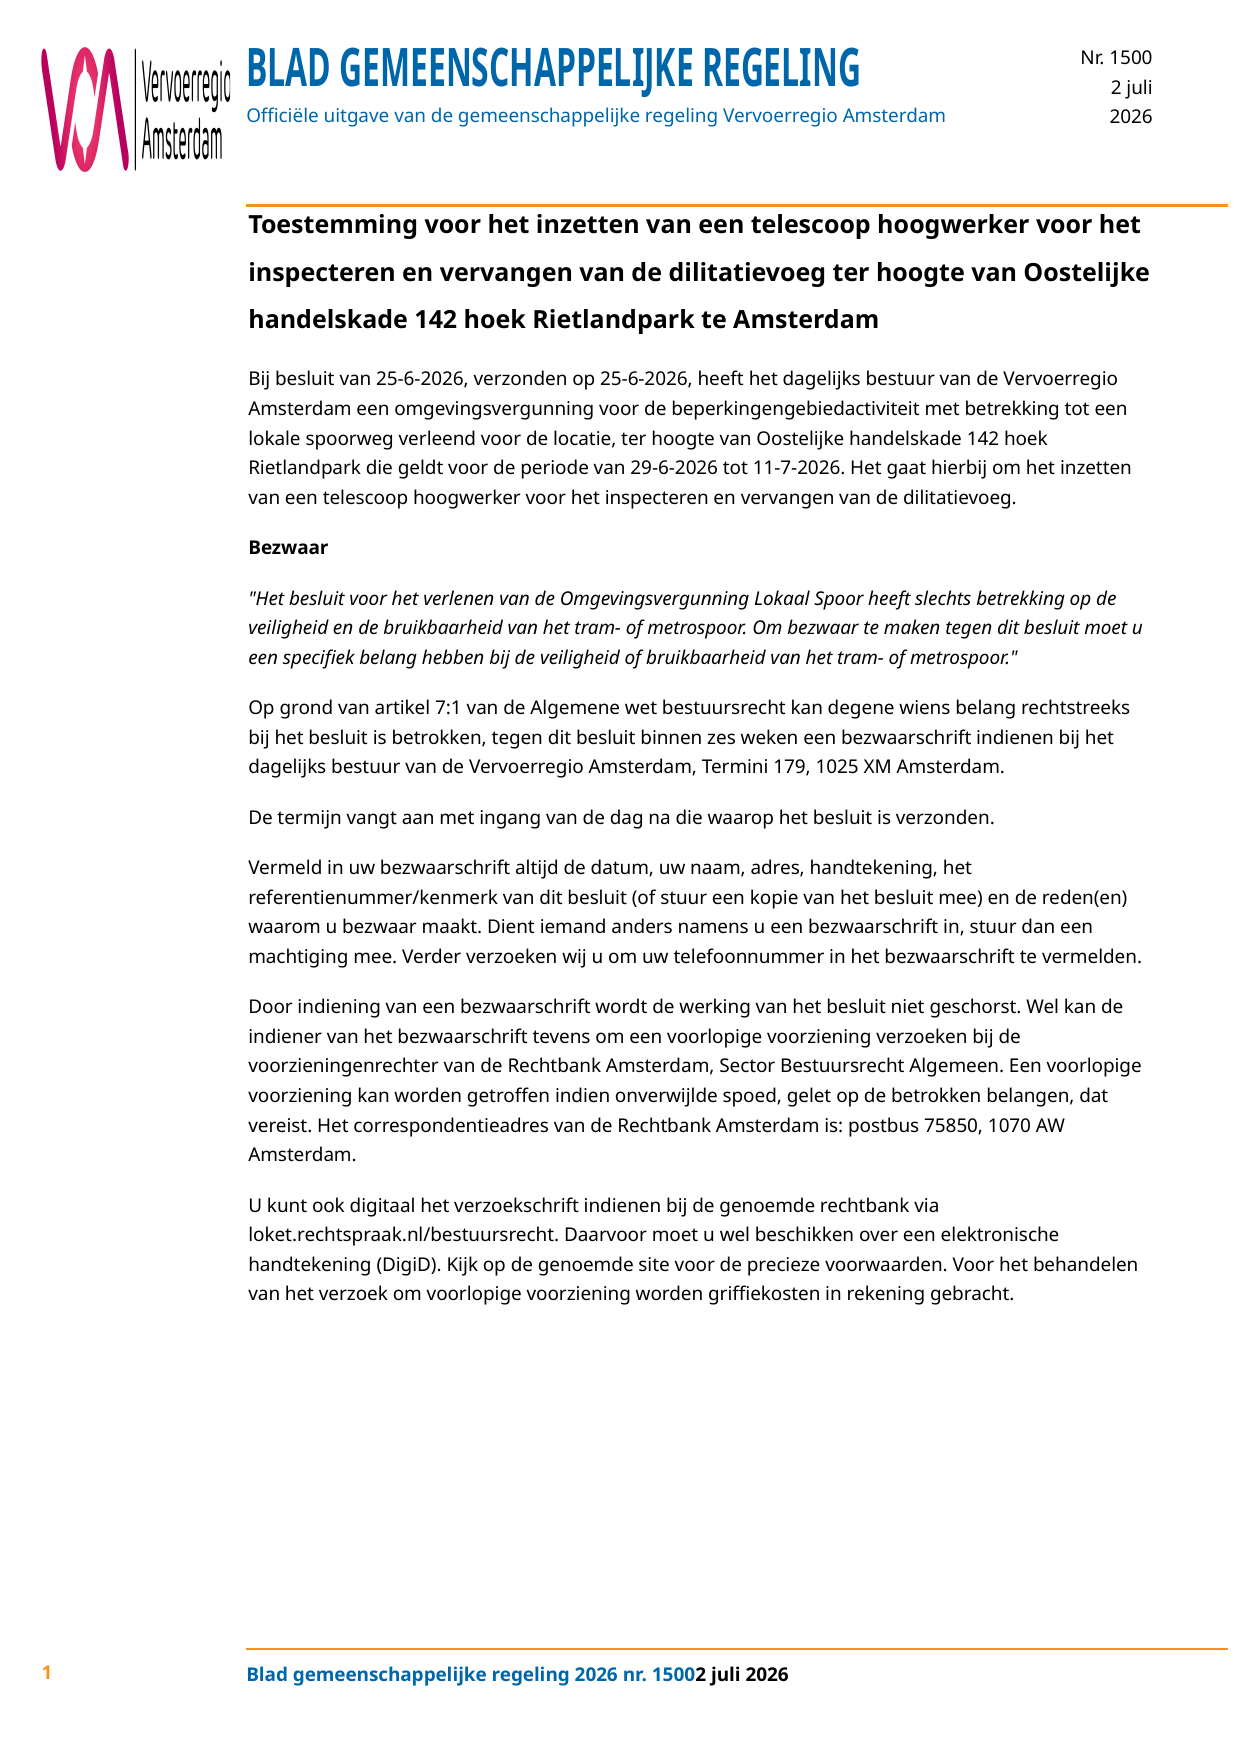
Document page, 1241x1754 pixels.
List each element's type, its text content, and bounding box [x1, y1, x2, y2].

text Door indiening van een bezwaarschrift wordt de werking van het besluit niet geschorst. Wel kan de indiener van het bezwaarschrift tevens om een voorlopige voorziening verzoeken bij de voorzieningenrechter van de Rechtbank Amsterdam, Sector Bestuursrecht Algemeen. Een voorlopige voorziening kan worden getroffen indien onverwijlde spoed, gelet op de betrokken belangen, dat vereist. Het correspondentieadres van de Rechtbank Amsterdam is: postbus 75850, 1070 AW Amsterdam. [248, 993, 1152, 1167]
text "Het besluit voor het verlenen van de Omgevingsvergunning Lokaal Spoor heeft slechts betrekking op de veiligheid en de bruikbaarheid van het tram- of metrospoor. Om bezwaar te maken tegen dit besluit moet u een specifiek belang hebben bij de veiligheid of bruikbaarheid van het tram- of metrospoor." [248, 585, 1152, 669]
picture [41, 47, 231, 172]
text Op grond van artikel 7:1 van de Algemene wet bestuursrecht kan degene wiens belang rechtstreeks bij het besluit is betrokken, tegen dit besluit binnen zes weken een bezwaarschrift indienen bij het dagelijks bestuur van de Vervoerregio Amsterdam, Termini 179, 1025 XM Amsterdam. [248, 694, 1152, 779]
text Bezwaar [248, 534, 1152, 560]
text U kunt ook digitaal het verzoekschrift indienen bij de genoemde rechtbank via loket.rechtspraak.nl/bestuursrecht. Daarvoor moet u wel beschikken over een elektronische handtekening (DigiD). Kijk op de genoemde site voor de precieze voorwaarden. Voor het behandelen van het verzoek om voorlopige voorziening worden griffiekosten in rekening gebracht. [248, 1192, 1152, 1306]
text Bij besluit van 25-6-2026, verzonden op 25-6-2026, heeft het dagelijks bestuur van de Vervoerregio Amsterdam een omgevingsvergunning voor de beperkingengebiedactiviteit met betrekking tot een lokale spoorweg verleend voor de locatie, ter hoogte van Oostelijke handelskade 142 hoek Rietlandpark die geldt voor de periode van 29-6-2026 tot 11-7-2026. Het gaat hierbij om het inzetten van een telescoop hoogwerker voor het inspecteren en vervangen van de dilitatievoeg. [248, 366, 1152, 509]
text Toestemming voor het inzetten van een telescoop hoogwerker voor het inspecteren en vervangen van de dilitatievoeg ter hoogte van Oostelijke handelskade 142 hoek Rietlandpark te Amsterdam [248, 207, 1152, 336]
text Vermeld in uw bezwaarschrift altijd de datum, uw naam, adres, handtekening, het referentienummer/kenmerk van dit besluit (of stuur een kopie van het besluit mee) en de reden(en) waarom u bezwaar maakt. Dient iemand anders namens u een bezwaarschrift in, stuur dan een machtiging mee. Verder verzoeken wij u om uw telefoonnummer in het bezwaarschrift te vermelden. [248, 854, 1152, 969]
text De termijn vangt aan met ingang van de dag na die waarop het besluit is verzonden. [248, 804, 1152, 829]
